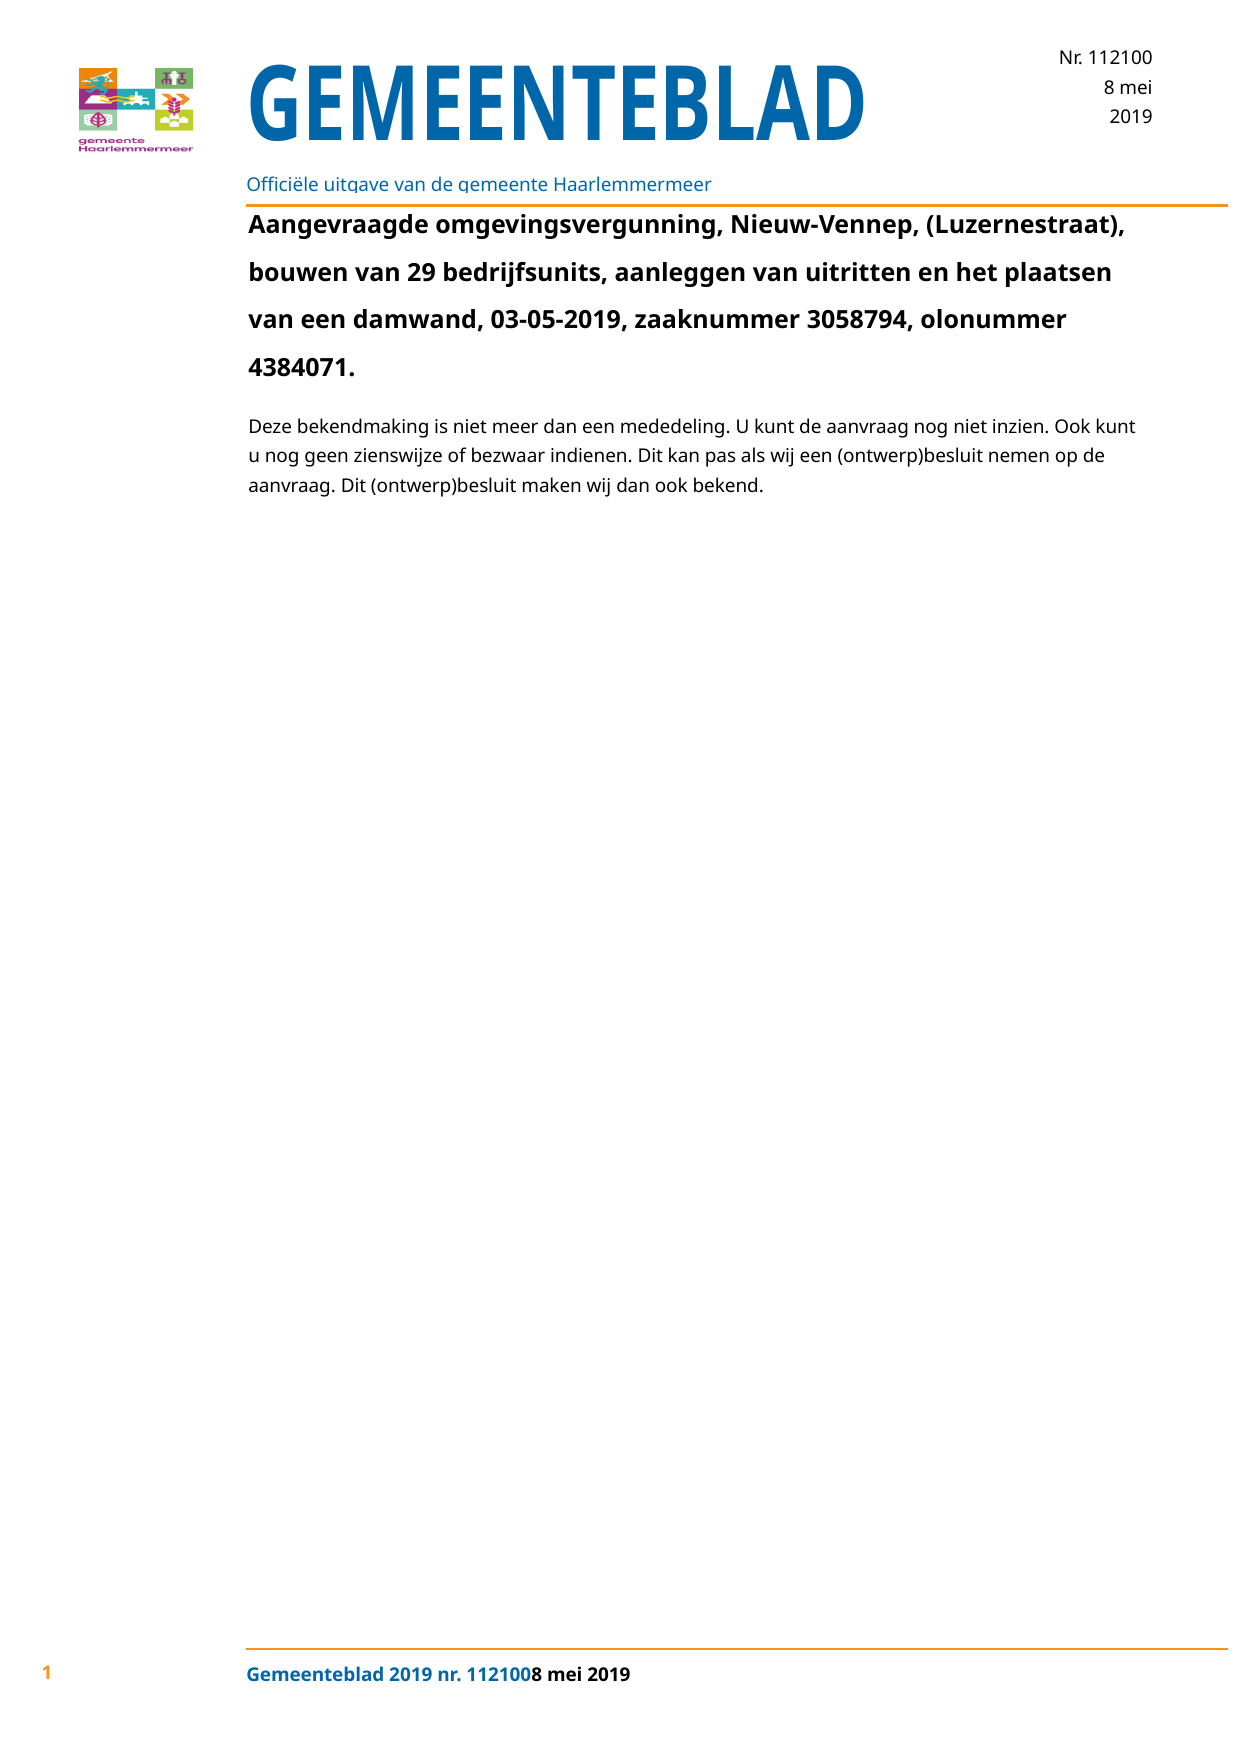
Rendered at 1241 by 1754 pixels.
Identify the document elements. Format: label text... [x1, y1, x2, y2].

text Aangevraagde omgevingsvergunning, Nieuw-Vennep, (Luzernestraat), bouwen van 29 bedrijfsunits, aanleggen van uitritten en het plaatsen van een damwand, 03-05-2019, zaaknummer 3058794, olonummer 4384071. [248, 207, 1152, 384]
picture [41, 47, 231, 172]
text Deze bekendmaking is niet meer dan een mededeling. U kunt de aanvraag nog niet inzien. Ook kunt u nog geen zienswijze of bezwaar indienen. Dit kan pas als wij een (ontwerp)besluit nemen op de aanvraag. Dit (ontwerp)besluit maken wij dan ook bekend. [248, 413, 1152, 498]
